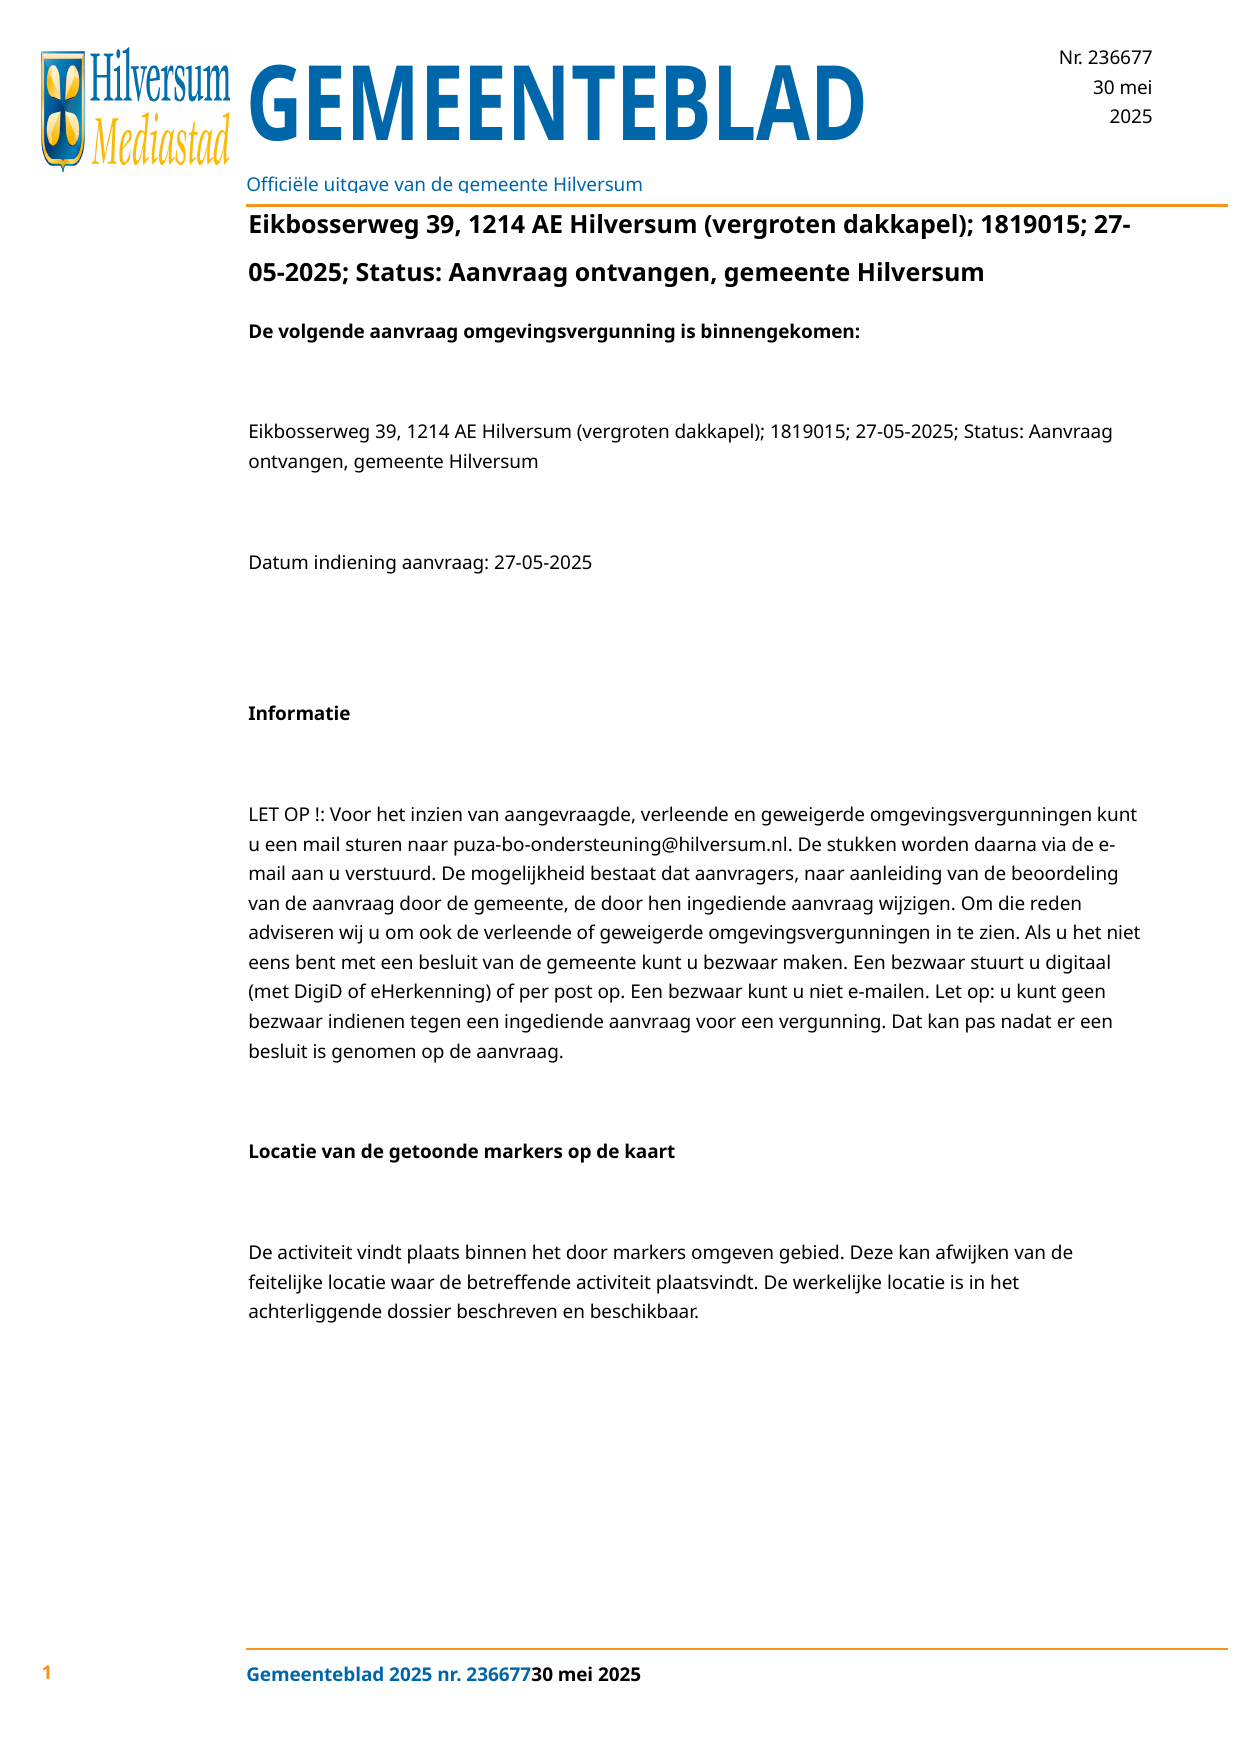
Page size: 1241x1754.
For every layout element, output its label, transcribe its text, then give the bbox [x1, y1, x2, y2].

text Eikbosserweg 39, 1214 AE Hilversum (vergroten dakkapel); 1819015; 27-05-2025; Status: Aanvraag ontvangen, gemeente Hilversum [248, 419, 1152, 474]
text De volgende aanvraag omgevingsvergunning is binnengekomen: [248, 318, 1152, 344]
text LET OP !: Voor het inzien van aangevraagde, verleende en geweigerde omgevingsvergunningen kunt u een mail sturen naar puza-bo-ondersteuning@hilversum.nl. De stukken worden daarna via de e-mail aan u verstuurd. De mogelijkheid bestaat dat aanvragers, naar aanleiding van de beoordeling van de aanvraag door de gemeente, de door hen ingediende aanvraag wijzigen. Om die reden adviseren wij u om ook de verleende of geweigerde omgevingsvergunningen in te zien. Als u het niet eens bent met een besluit van de gemeente kunt u bezwaar maken. Een bezwaar stuurt u digitaal (met DigiD of eHerkenning) of per post op. Een bezwaar kunt u niet e-mailen. Let op: u kunt geen bezwaar indienen tegen een ingediende aanvraag voor een vergunning. Dat kan pas nadat er een besluit is genomen op de aanvraag. [248, 801, 1152, 1064]
picture [41, 47, 231, 172]
text Eikbosserweg 39, 1214 AE Hilversum (vergroten dakkapel); 1819015; 27-05-2025; Status: Aanvraag ontvangen, gemeente Hilversum [248, 207, 1152, 288]
text De activiteit vindt plaats binnen het door markers omgeven gebied. Deze kan afwijken van de feitelijke locatie waar de betreffende activiteit plaatsvindt. De werkelijke locatie is in het achterliggende dossier beschreven en beschikbaar. [248, 1239, 1152, 1324]
text Locatie van de getoonde markers op de kaart [248, 1139, 1152, 1164]
text Informatie [248, 700, 1152, 726]
text Datum indiening aanvraag: 27-05-2025 [248, 549, 1152, 575]
